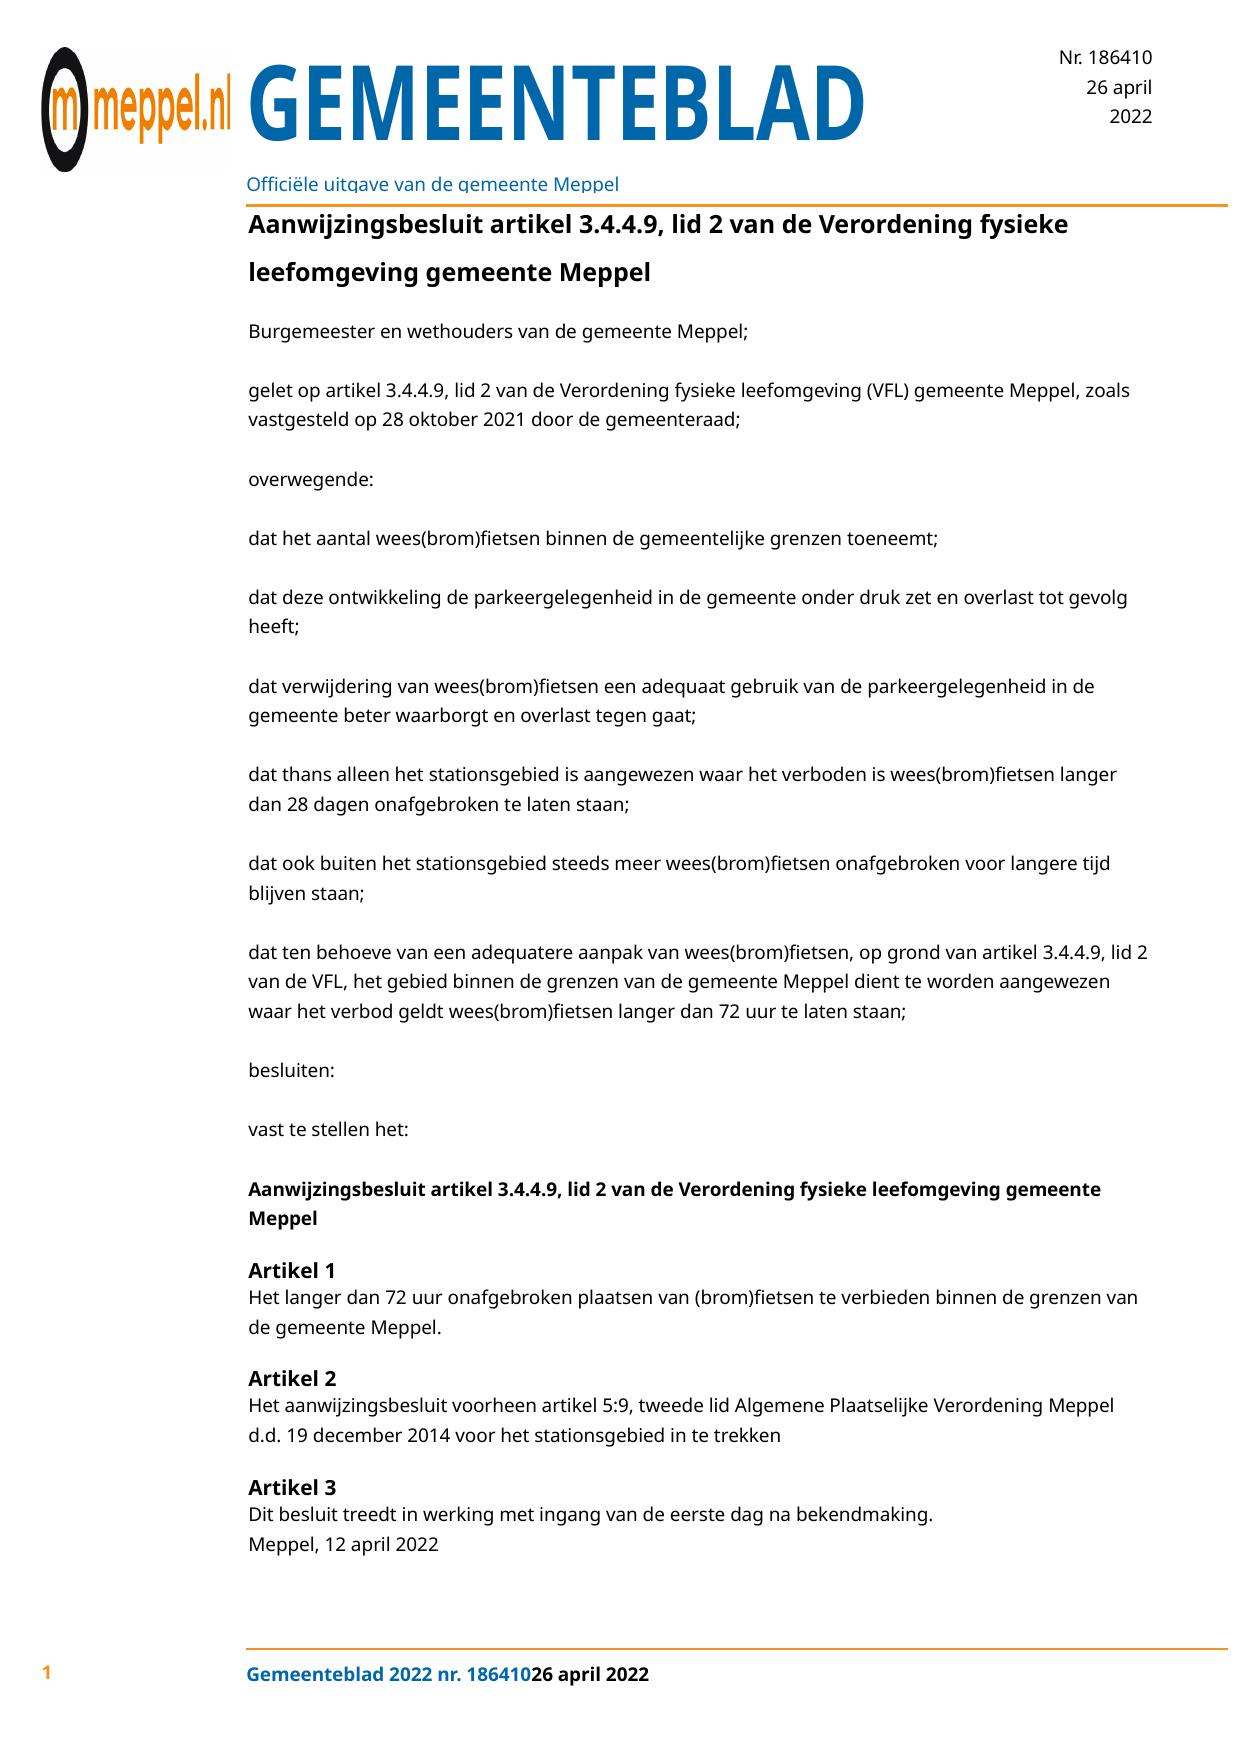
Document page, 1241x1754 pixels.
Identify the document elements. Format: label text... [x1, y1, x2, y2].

text Artikel 1 [248, 1256, 1152, 1284]
text gelet op artikel 3.4.4.9, lid 2 van de Verordening fysieke leefomgeving (VFL) gemeente Meppel, zoals vastgesteld op 28 oktober 2021 door de gemeenteraad; [248, 377, 1152, 432]
text dat deze ontwikkeling de parkeergelegenheid in de gemeente onder druk zet en overlast tot gevolg heeft; [248, 584, 1152, 639]
text Aanwijzingsbesluit artikel 3.4.4.9, lid 2 van de Verordening fysieke leefomgeving gemeente Meppel [248, 1176, 1152, 1231]
text Dit besluit treedt in werking met ingang van de eerste dag na bekendmaking. [248, 1501, 1152, 1527]
text Het aanwijzingsbesluit voorheen artikel 5:9, tweede lid Algemene Plaatselijke Verordening Meppel d.d. 19 december 2014 voor het stationsgebied in te trekken [248, 1393, 1152, 1448]
text Burgemeester en wethouders van de gemeente Meppel; [248, 318, 1152, 344]
text vast te stellen het: [248, 1117, 1152, 1142]
text besluiten: [248, 1057, 1152, 1083]
text Meppel, 12 april 2022 [248, 1531, 1152, 1556]
text overwegende: [248, 466, 1152, 492]
text Aanwijzingsbesluit artikel 3.4.4.9, lid 2 van de Verordening fysieke leefomgeving gemeente Meppel [248, 207, 1152, 288]
text dat thans alleen het stationsgebied is aangewezen waar het verboden is wees(brom)fietsen langer dan 28 dagen onafgebroken te laten staan; [248, 762, 1152, 817]
text Artikel 2 [248, 1364, 1152, 1393]
picture [41, 47, 231, 172]
text dat verwijdering van wees(brom)fietsen een adequaat gebruik van de parkeergelegenheid in de gemeente beter waarborgt en overlast tegen gaat; [248, 673, 1152, 728]
text dat ook buiten het stationsgebied steeds meer wees(brom)fietsen onafgebroken voor langere tijd blijven staan; [248, 850, 1152, 906]
text Artikel 3 [248, 1473, 1152, 1501]
text Het langer dan 72 uur onafgebroken plaatsen van (brom)fietsen te verbieden binnen de grenzen van de gemeente Meppel. [248, 1284, 1152, 1339]
text dat het aantal wees(brom)fietsen binnen de gemeentelijke grenzen toeneemt; [248, 525, 1152, 551]
text dat ten behoeve van een adequatere aanpak van wees(brom)fietsen, op grond van artikel 3.4.4.9, lid 2 van de VFL, het gebied binnen de grenzen van de gemeente Meppel dient te worden aangewezen waar het verbod geldt wees(brom)fietsen langer dan 72 uur te laten staan; [248, 939, 1152, 1024]
